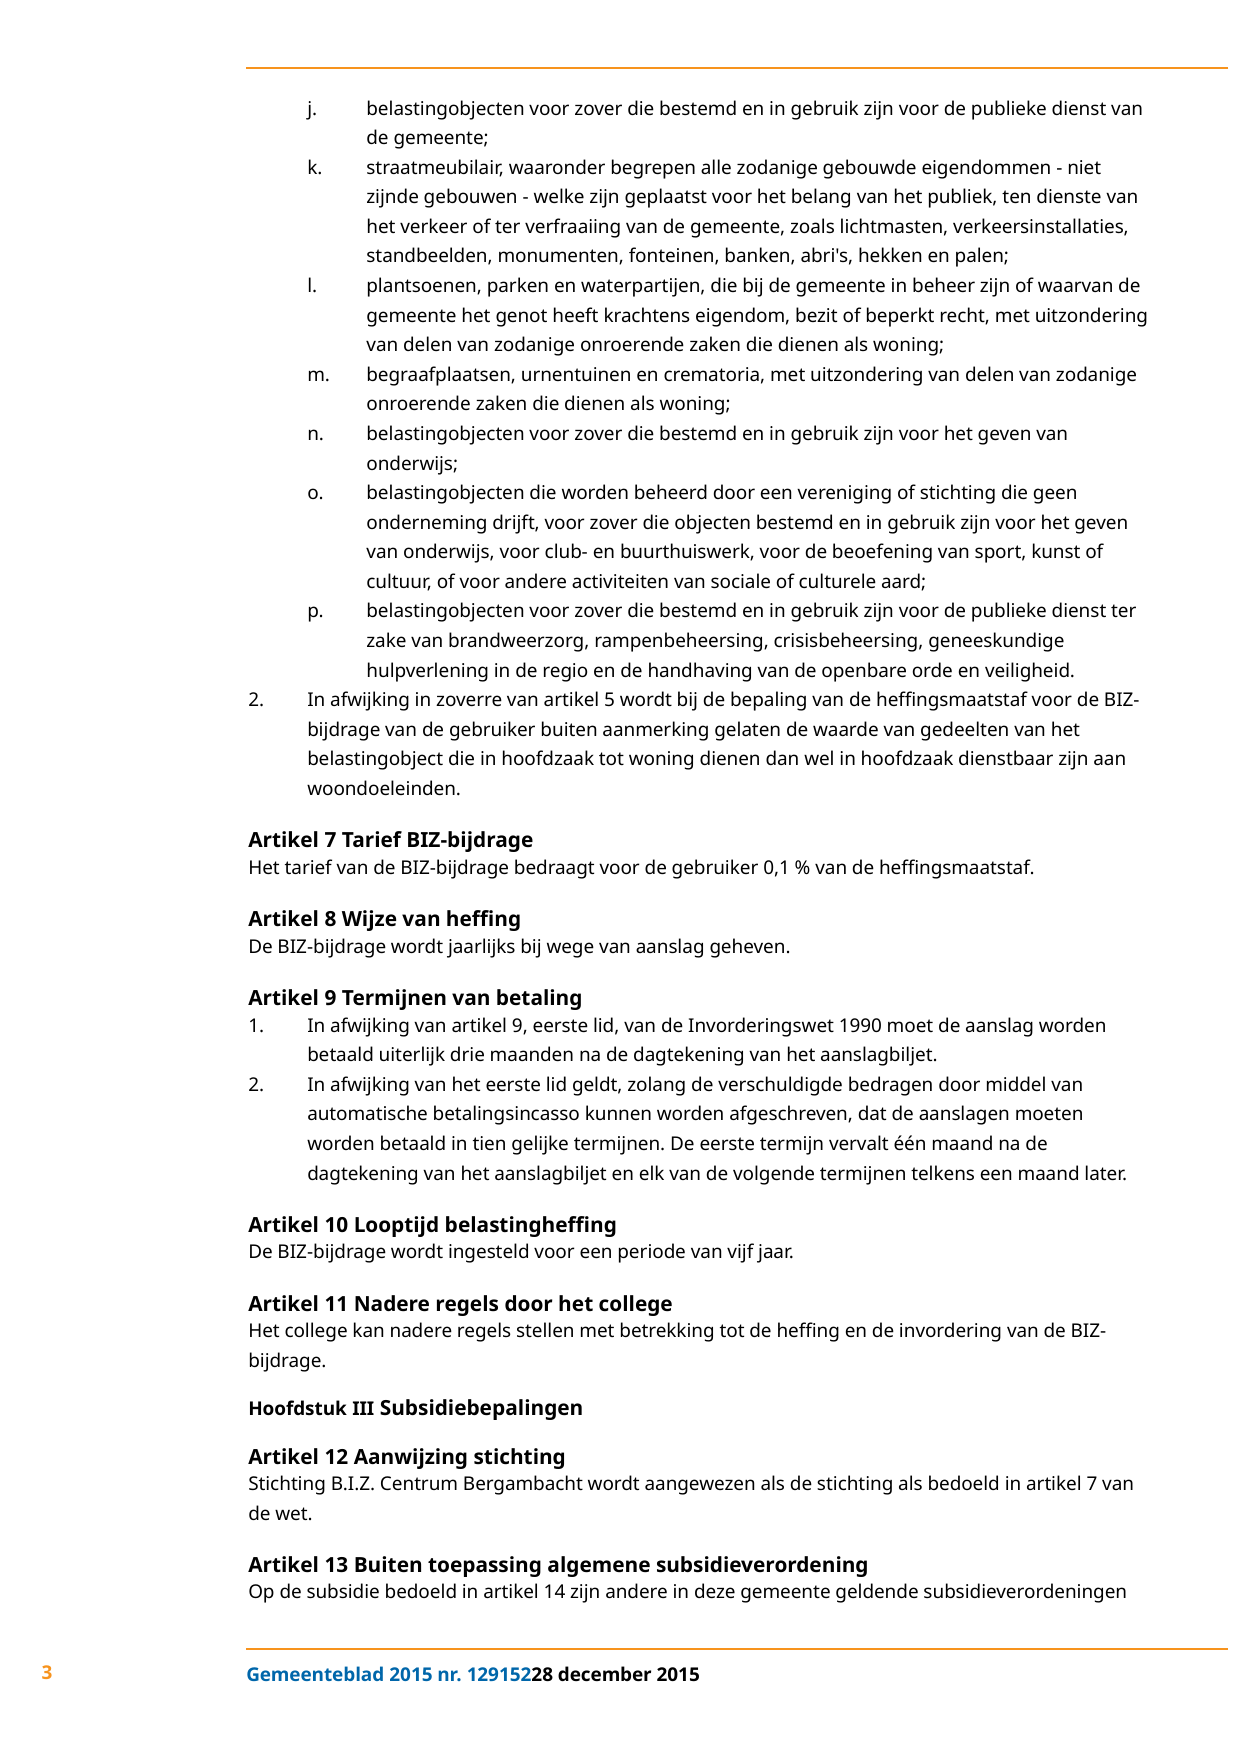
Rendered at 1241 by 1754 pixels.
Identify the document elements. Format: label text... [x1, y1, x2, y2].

list belastingobjecten voor zover die bestemd en in gebruik zijn voor de publieke dienst ter zake van brandweerzorg, rampenbeheersing, crisisbeheersing, geneeskundige hulpverlening in de regio en de handhaving van de openbare orde en veiligheid. [307, 598, 1152, 683]
text Stichting B.I.Z. Centrum Bergambacht wordt aangewezen als de stichting als bedoeld in artikel 7 van de wet. [248, 1470, 1152, 1526]
text Op de subsidie bedoeld in artikel 14 zijn andere in deze gemeente geldende subsidieverordeningen [248, 1579, 1152, 1604]
list plantsoenen, parken en waterpartijen, die bij de gemeente in beheer zijn of waarvan de gemeente het genot heeft krachtens eigendom, bezit of beperkt recht, met uitzondering van delen van zodanige onroerende zaken die dienen als woning; [307, 272, 1152, 357]
list In afwijking in zoverre van artikel 5 wordt bij de bepaling van de heffingsmaatstaf voor de BIZ-bijdrage van de gebruiker buiten aanmerking gelaten de waarde van gedeelten van het belastingobject die in hoofdzaak tot woning dienen dan wel in hoofdzaak dienstbaar zijn aan woondoeleinden. [248, 686, 1152, 801]
list belastingobjecten voor zover die bestemd en in gebruik zijn voor de publieke dienst van de gemeente; [307, 95, 1152, 150]
text Artikel 8 Wijze van heffing [248, 904, 1152, 933]
list belastingobjecten voor zover die bestemd en in gebruik zijn voor het geven van onderwijs; [307, 420, 1152, 476]
list straatmeubilair, waaronder begrepen alle zodanige gebouwde eigendommen - niet zijnde gebouwen - welke zijn geplaatst voor het belang van het publiek, ten dienste van het verkeer of ter verfraaiing van de gemeente, zoals lichtmasten, verkeersinstallaties, standbeelden, monumenten, fonteinen, banken, abri's, hekken en palen; [307, 154, 1152, 268]
list belastingobjecten die worden beheerd door een vereniging of stichting die geen onderneming drijft, voor zover die objecten bestemd en in gebruik zijn voor het geven van onderwijs, voor club- en buurthuiswerk, voor de beoefening van sport, kunst of cultuur, of voor andere activiteiten van sociale of culturele aard; [307, 479, 1152, 594]
text Het tarief van de BIZ-bijdrage bedraagt voor de gebruiker 0,1 % van de heffingsmaatstaf. [248, 854, 1152, 880]
text Artikel 10 Looptijd belastingheffing [248, 1210, 1152, 1238]
text Artikel 12 Aanwijzing stichting [248, 1442, 1152, 1470]
text Artikel 9 Termijnen van betaling [248, 983, 1152, 1012]
list begraafplaatsen, urnentuinen en crematoria, met uitzondering van delen van zodanige onroerende zaken die dienen als woning; [307, 361, 1152, 416]
text Het college kan nadere regels stellen met betrekking tot de heffing en de invordering van de BIZ-bijdrage. [248, 1317, 1152, 1373]
text Artikel 11 Nadere regels door het college [248, 1289, 1152, 1317]
text Artikel 7 Tarief BIZ-bijdrage [248, 826, 1152, 854]
text Hoofdstuk III Subsidiebepalingen [248, 1393, 1152, 1421]
text Artikel 13 Buiten toepassing algemene subsidieverordening [248, 1550, 1152, 1579]
list In afwijking van artikel 9, eerste lid, van de Invorderingswet 1990 moet de aanslag worden betaald uiterlijk drie maanden na de dagtekening van het aanslagbiljet. [248, 1012, 1152, 1067]
text De BIZ-bijdrage wordt ingesteld voor een periode van vijf jaar. [248, 1238, 1152, 1264]
list In afwijking van het eerste lid geldt, zolang de verschuldigde bedragen door middel van automatische betalingsincasso kunnen worden afgeschreven, dat de aanslagen moeten worden betaald in tien gelijke termijnen. De eerste termijn vervalt één maand na de dagtekening van het aanslagbiljet en elk van de volgende termijnen telkens een maand later. [248, 1071, 1152, 1185]
text De BIZ-bijdrage wordt jaarlijks bij wege van aanslag geheven. [248, 933, 1152, 959]
picture [41, 47, 231, 172]
